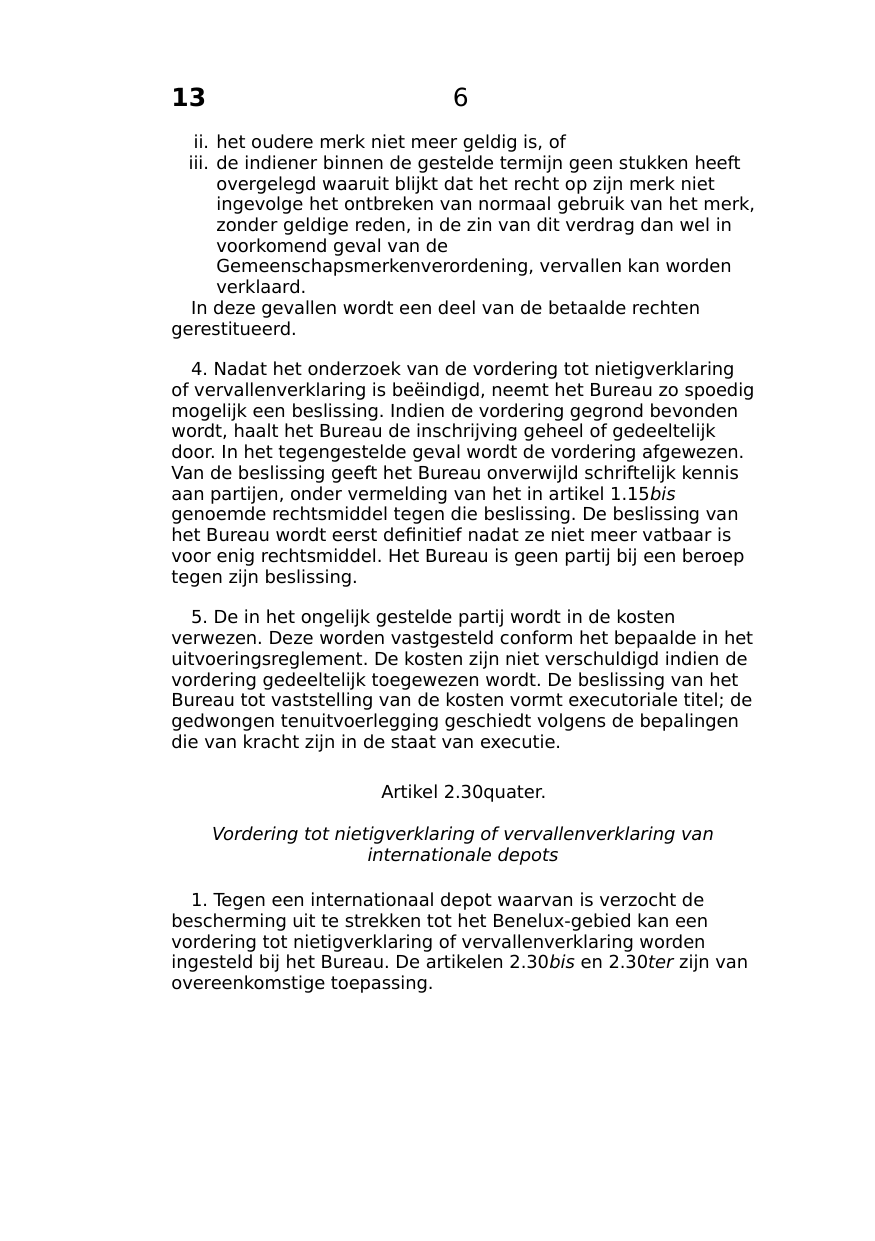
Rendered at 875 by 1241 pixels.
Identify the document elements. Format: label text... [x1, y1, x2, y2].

subtitle Artikel 2.30quater. Vordering tot nietigverklaring of vervallenverklaring van internationale depots [171, 782, 756, 865]
text 1. Tegen een internationaal depot waarvan is verzocht de bescherming uit te strekken tot het Benelux-gebied kan een vordering tot nietigverklaring of vervallenverklaring worden ingesteld bij het Bureau. De artikelen 2.30bis en 2.30ter zijn van overeenkomstige toepassing. [171, 890, 756, 994]
text 5. De in het ongelijk gestelde partij wordt in de kosten verwezen. Deze worden vastgesteld conform het bepaalde in het uitvoeringsreglement. De kosten zijn niet verschuldigd indien de vordering gedeeltelijk toegewezen wordt. De beslissing van het Bureau tot vaststelling van de kosten vormt executoriale titel; de gedwongen tenuitvoerlegging geschiedt volgens de bepalingen die van kracht zijn in de staat van executie. [171, 607, 756, 752]
text ii. het oudere merk niet meer geldig is, of [171, 132, 756, 153]
text In deze gevallen wordt een deel van de betaalde rechten gerestitueerd. [171, 298, 756, 339]
text 4. Nadat het onderzoek van de vordering tot nietigverklaring of vervallenverklaring is beëindigd, neemt het Bureau zo spoedig mogelijk een beslissing. Indien de vordering gegrond bevonden wordt, haalt het Bureau de inschrijving geheel of gedeeltelijk door. In het tegengestelde geval wordt de vordering afgewezen. Van de beslissing geeft het Bureau onverwijld schriftelijk kennis aan partijen, onder vermelding van het in artikel 1.15bis genoemde rechtsmiddel tegen die beslissing. De beslissing van het Bureau wordt eerst definitief nadat ze niet meer vatbaar is voor enig rechtsmiddel. Het Bureau is geen partij bij een beroep tegen zijn beslissing. [171, 359, 756, 587]
text iii. de indiener binnen de gestelde termijn geen stukken heeft overgelegd waaruit blijkt dat het recht op zijn merk niet ingevolge het ontbreken van normaal gebruik van het merk, zonder geldige reden, in de zin van dit verdrag dan wel in voorkomend geval van de Gemeenschapsmerkenverordening, vervallen kan worden verklaard. [171, 153, 756, 298]
